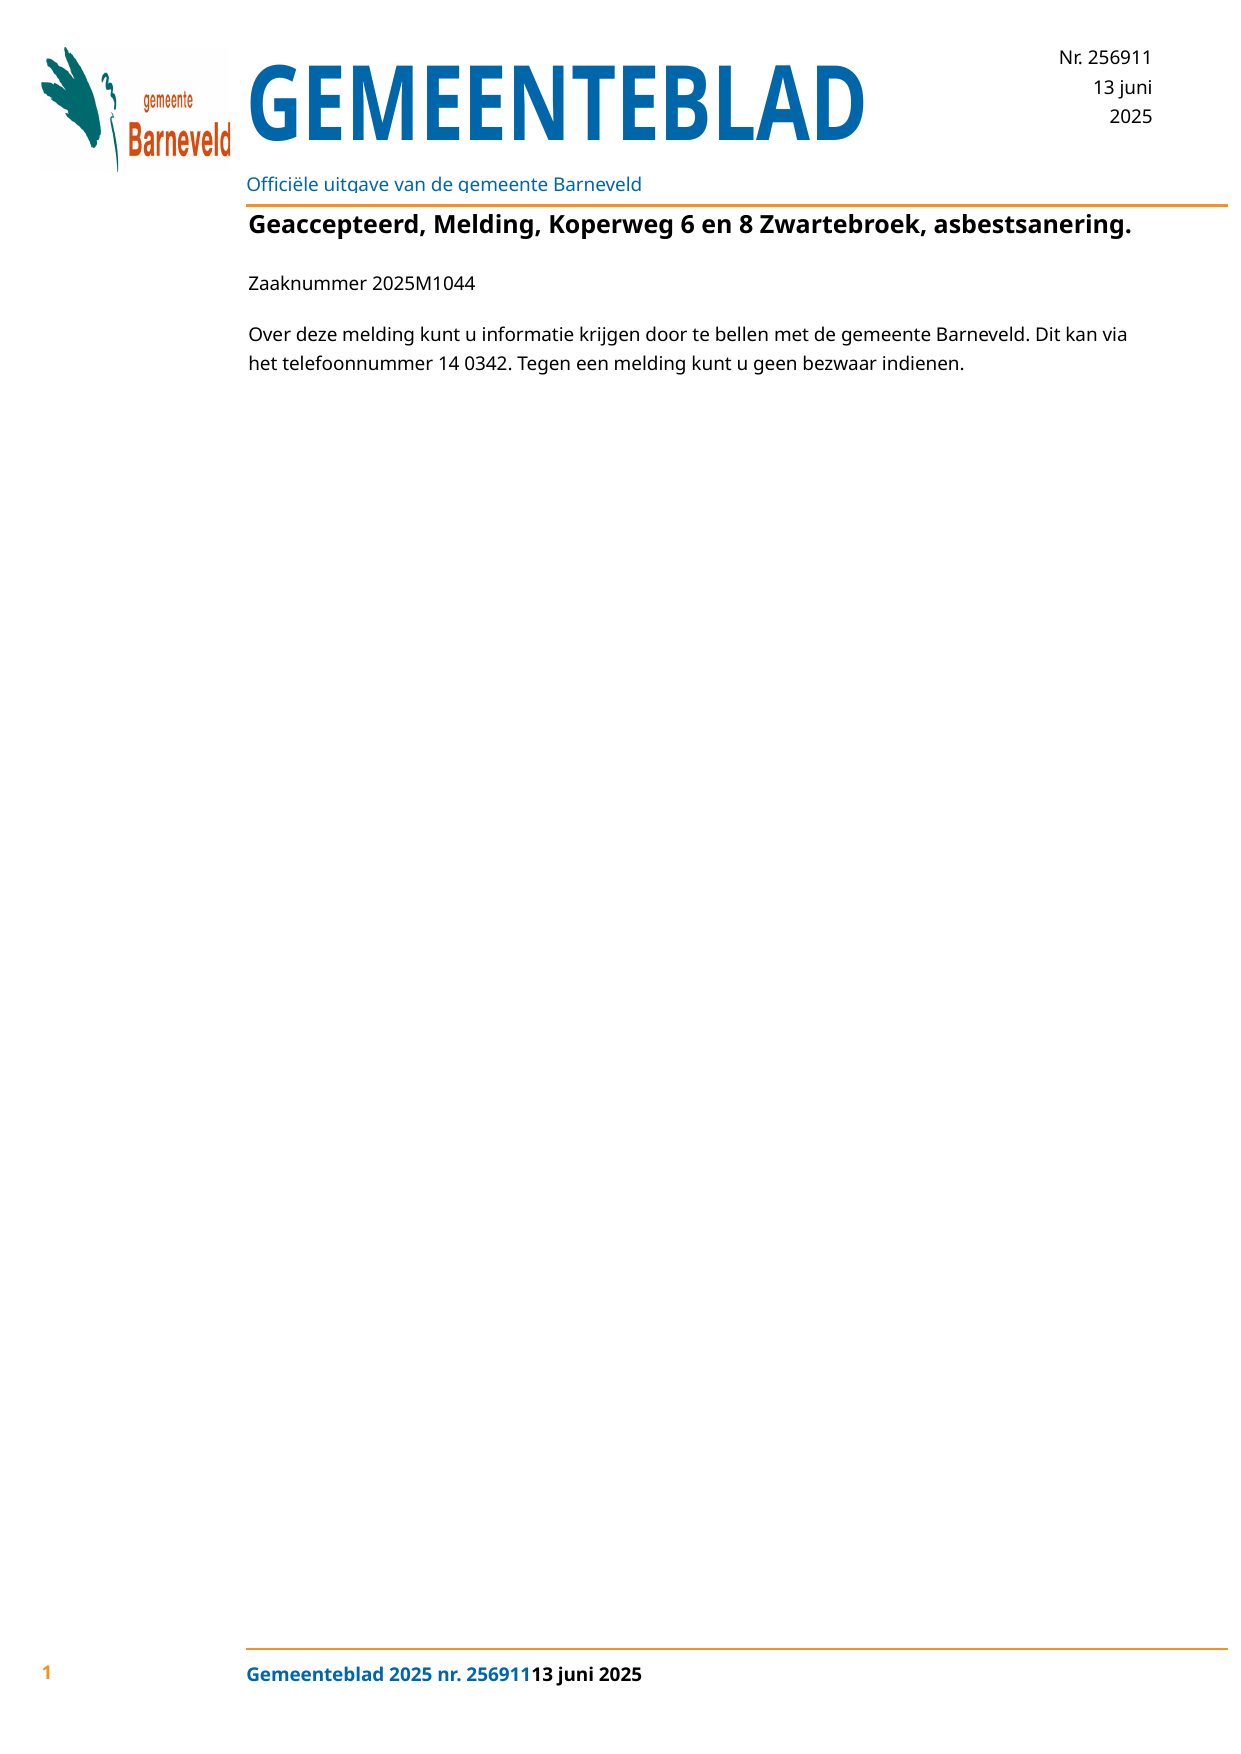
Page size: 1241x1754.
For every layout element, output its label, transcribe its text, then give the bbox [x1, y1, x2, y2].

text Zaaknummer 2025M1044 [248, 270, 1152, 296]
text Over deze melding kunt u informatie krijgen door te bellen met de gemeente Barneveld. Dit kan via het telefoonnummer 14 0342. Tegen een melding kunt u geen bezwaar indienen. [248, 321, 1152, 376]
picture [41, 47, 231, 172]
text Geaccepteerd, Melding, Koperweg 6 en 8 Zwartebroek, asbestsanering. [248, 207, 1152, 241]
